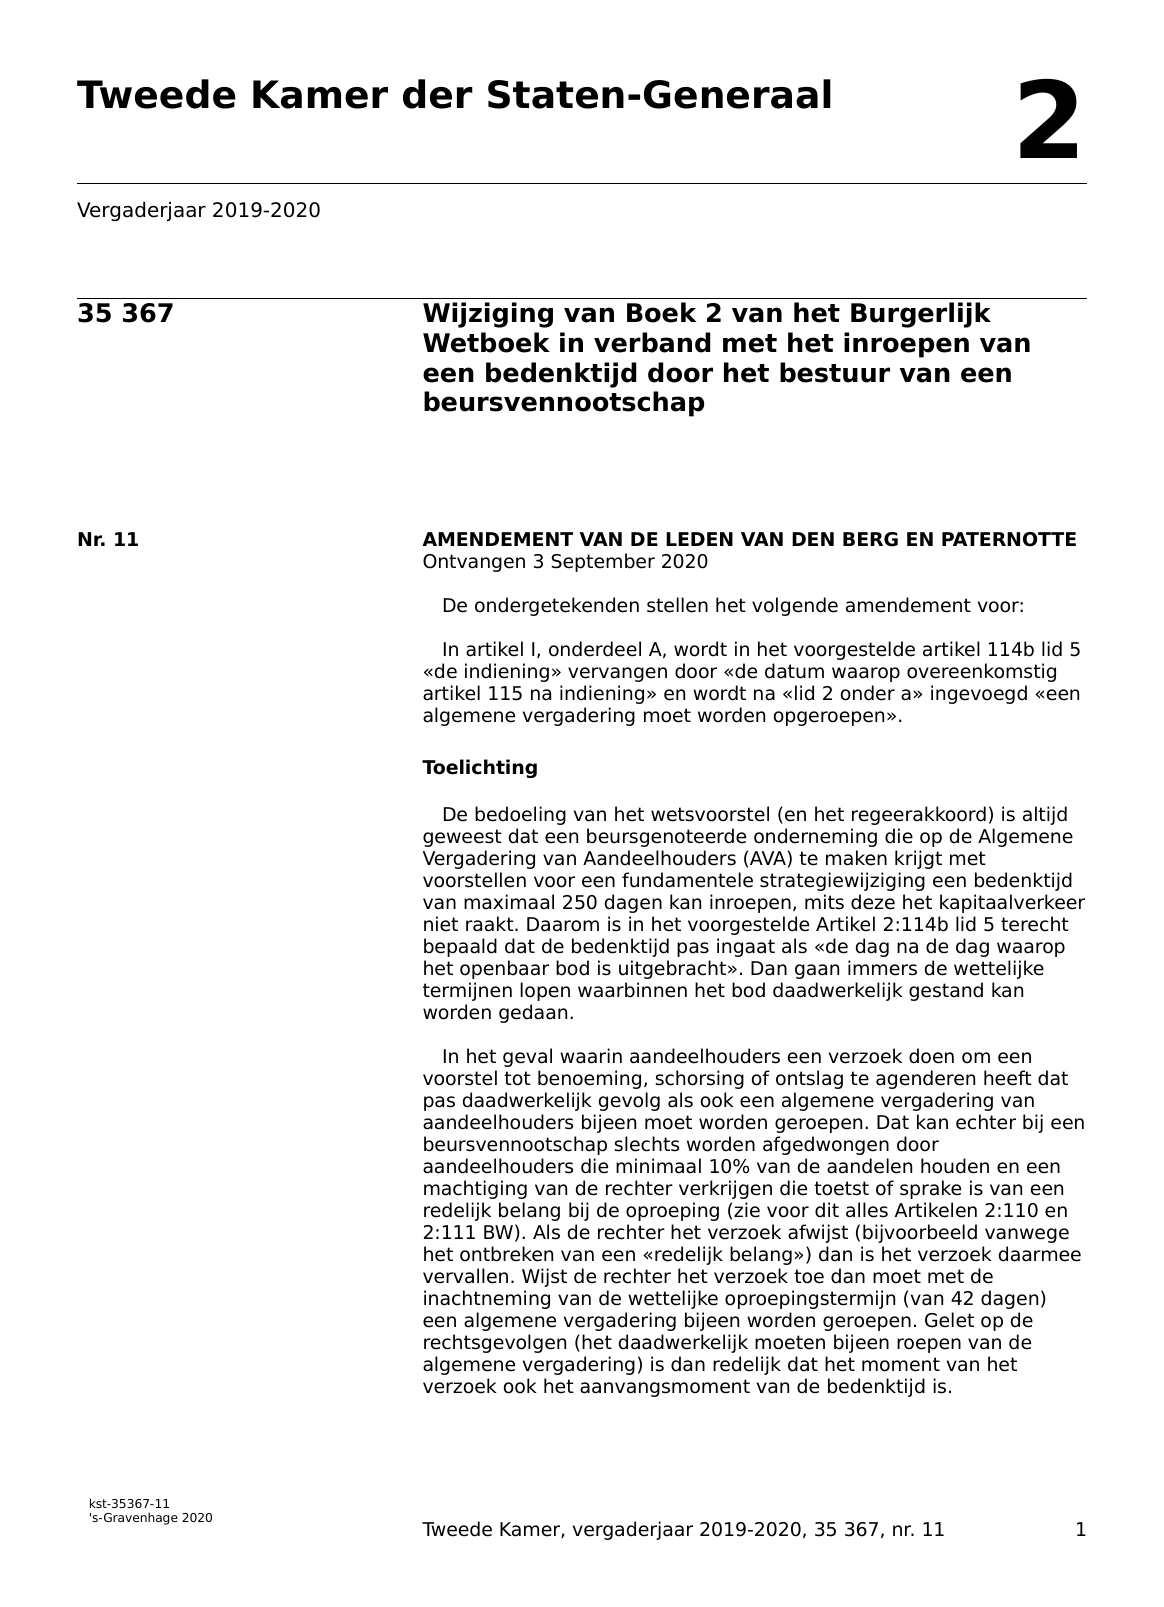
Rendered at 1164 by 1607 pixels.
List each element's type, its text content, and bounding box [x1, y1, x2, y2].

text 's-Gravenhage 2020 [88, 1511, 323, 1525]
subtitle Nr. 11 AMENDEMENT VAN DE LEDEN VAN DEN BERG EN PATERNOTTE [77, 529, 1087, 551]
text De ondergetekenden stellen het volgende amendement voor: [422, 595, 1087, 617]
subtitle Toelichting [422, 757, 1087, 779]
text In het geval waarin aandeelhouders een verzoek doen om een voorstel tot benoeming, schorsing of ontslag te agenderen heeft dat pas daadwerkelijk gevolg als ook een algemene vergadering van aandeelhouders bijeen moet worden geroepen. Dat kan echter bij een beursvennootschap slechts worden afgedwongen door aandeelhouders die minimaal 10% van de aandelen houden en een machtiging van de rechter verkrijgen die toetst of sprake is van een redelijk belang bij de oproeping (zie voor dit alles Artikelen 2:110 en 2:111 BW). Als de rechter het verzoek afwijst (bijvoorbeeld vanwege het ontbreken van een «redelijk belang») dan is het verzoek daarmee vervallen. Wijst de rechter het verzoek toe dan moet met de inachtneming van de wettelijke oproepingstermijn (van 42 dagen) een algemene vergadering bijeen worden geroepen. Gelet op de rechtsgevolgen (het daadwerkelijk moeten bijeen roepen van de algemene vergadering) is dan redelijk dat het moment van het verzoek ook het aanvangsmoment van de bedenktijd is. [422, 1046, 1087, 1398]
table_header 2 [886, 59, 1087, 183]
subtitle 35 367 Wijziging van Boek 2 van het Burgerlijk Wetboek in verband met het inroepen van een bedenktijd door het bestuur van een beursvennootschap [77, 299, 1087, 418]
text kst-35367-11 [88, 1497, 323, 1511]
table_header Tweede Kamer der Staten-Generaal [77, 59, 886, 183]
text In artikel I, onderdeel A, wordt in het voorgestelde artikel 114b lid 5 «de indiening» vervangen door «de datum waarop overeenkomstig artikel 115 na indiening» en wordt na «lid 2 onder a» ingevoegd «een algemene vergadering moet worden opgeroepen». [422, 639, 1087, 727]
text Ontvangen 3 September 2020 [422, 551, 1087, 573]
text De bedoeling van het wetsvoorstel (en het regeerakkoord) is altijd geweest dat een beursgenoteerde onderneming die op de Algemene Vergadering van Aandeelhouders (AVA) te maken krijgt met voorstellen voor een fundamentele strategiewijziging een bedenktijd van maximaal 250 dagen kan inroepen, mits deze het kapitaalverkeer niet raakt. Daarom is in het voorgestelde Artikel 2:114b lid 5 terecht bepaald dat de bedenktijd pas ingaat als «de dag na de dag waarop het openbaar bod is uitgebracht». Dan gaan immers de wettelijke termijnen lopen waarbinnen het bod daadwerkelijk gestand kan worden gedaan. [422, 804, 1087, 1024]
table_cell Vergaderjaar 2019-2020 [77, 184, 1087, 298]
